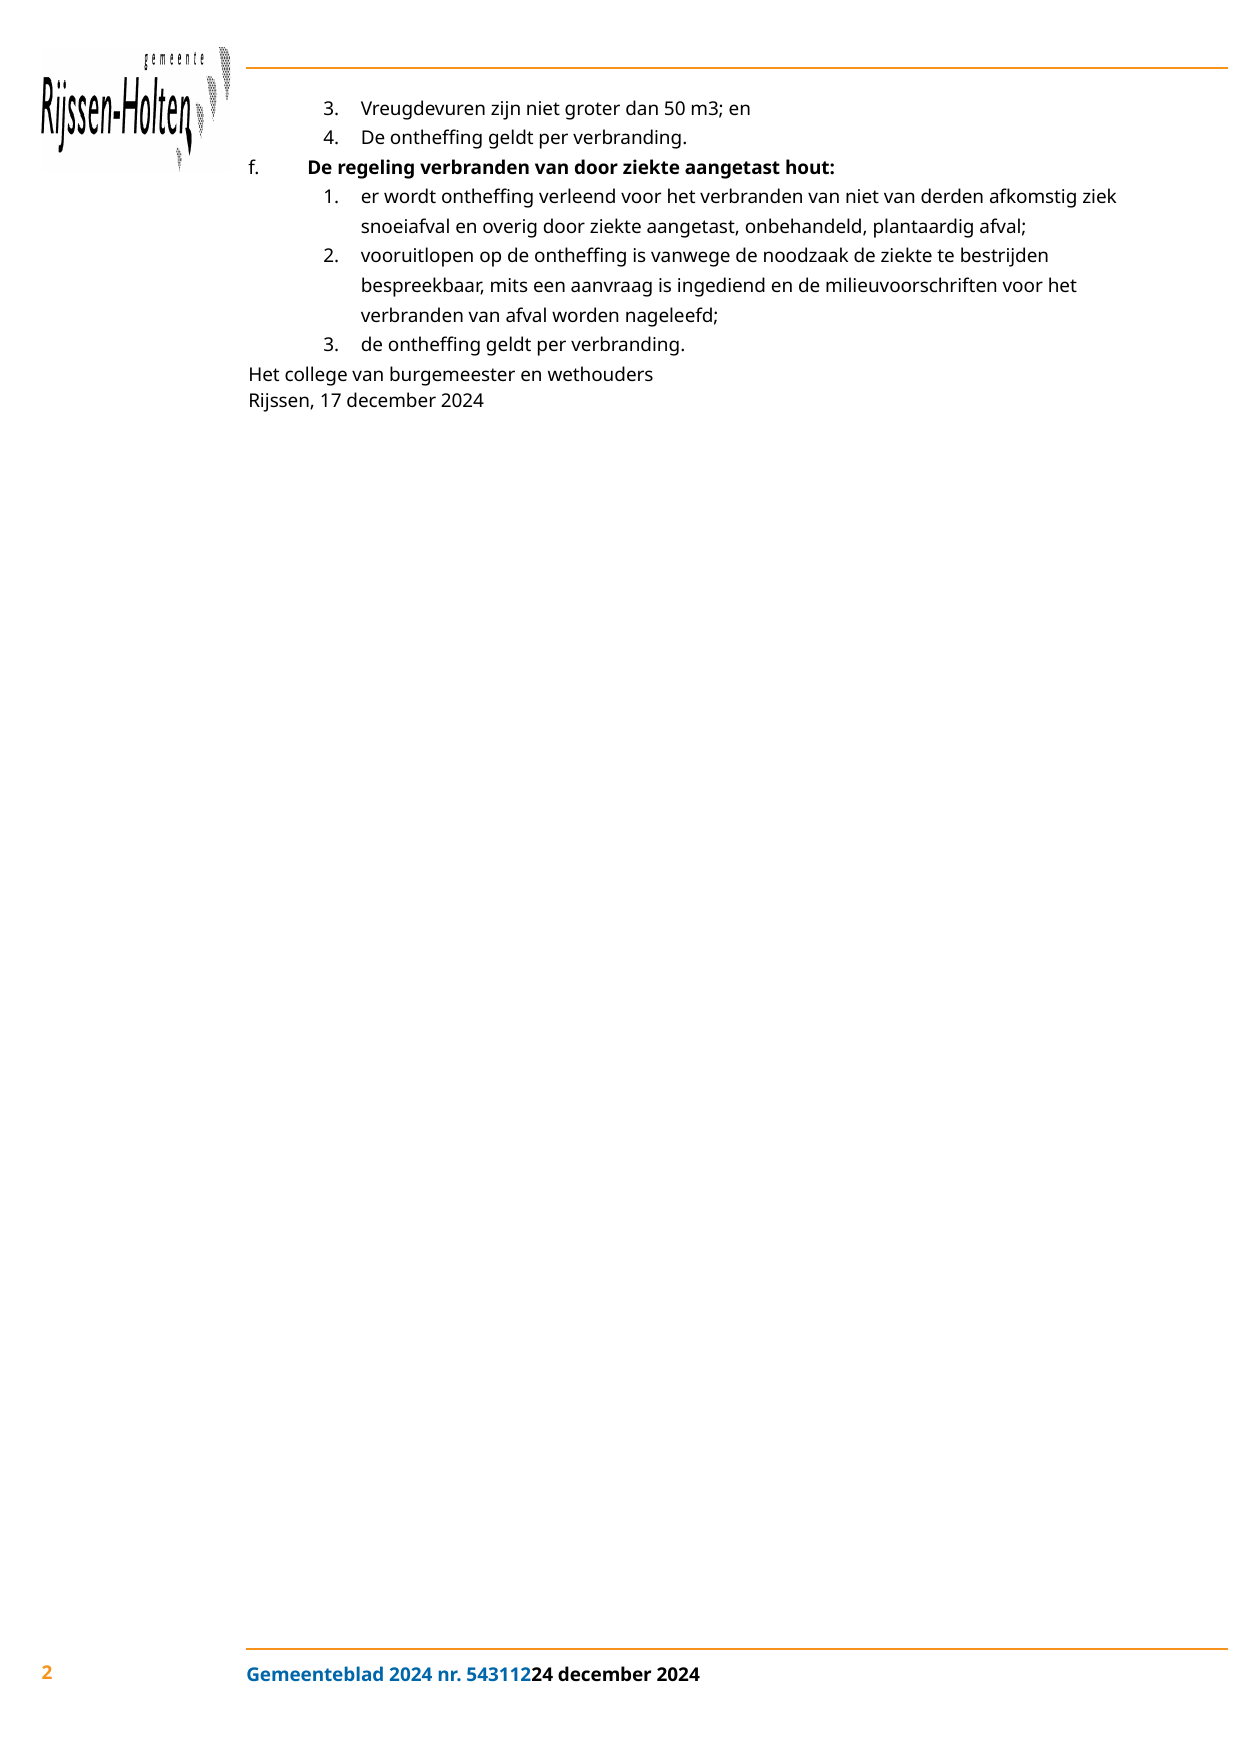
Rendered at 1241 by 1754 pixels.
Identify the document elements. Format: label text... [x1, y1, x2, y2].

list De ontheffing geldt per verbranding. [323, 124, 1152, 150]
text Het college van burgemeester en wethouders [248, 361, 1152, 387]
text Rijssen, 17 december 2024 [248, 387, 1152, 412]
list vooruitlopen op de ontheffing is vanwege de noodzaak de ziekte te bestrijden bespreekbaar, mits een aanvraag is ingediend en de milieuvoorschriften voor het verbranden van afval worden nageleefd; [323, 243, 1152, 328]
list Vreugdevuren zijn niet groter dan 50 m3; en [323, 95, 1152, 121]
list De regeling verbranden van door ziekte aangetast hout: [248, 154, 1152, 180]
picture [41, 47, 231, 172]
list er wordt ontheffing verleend voor het verbranden van niet van derden afkomstig ziek snoeiafval en overig door ziekte aangetast, onbehandeld, plantaardig afval; [323, 183, 1152, 239]
list de ontheffing geldt per verbranding. [323, 331, 1152, 357]
